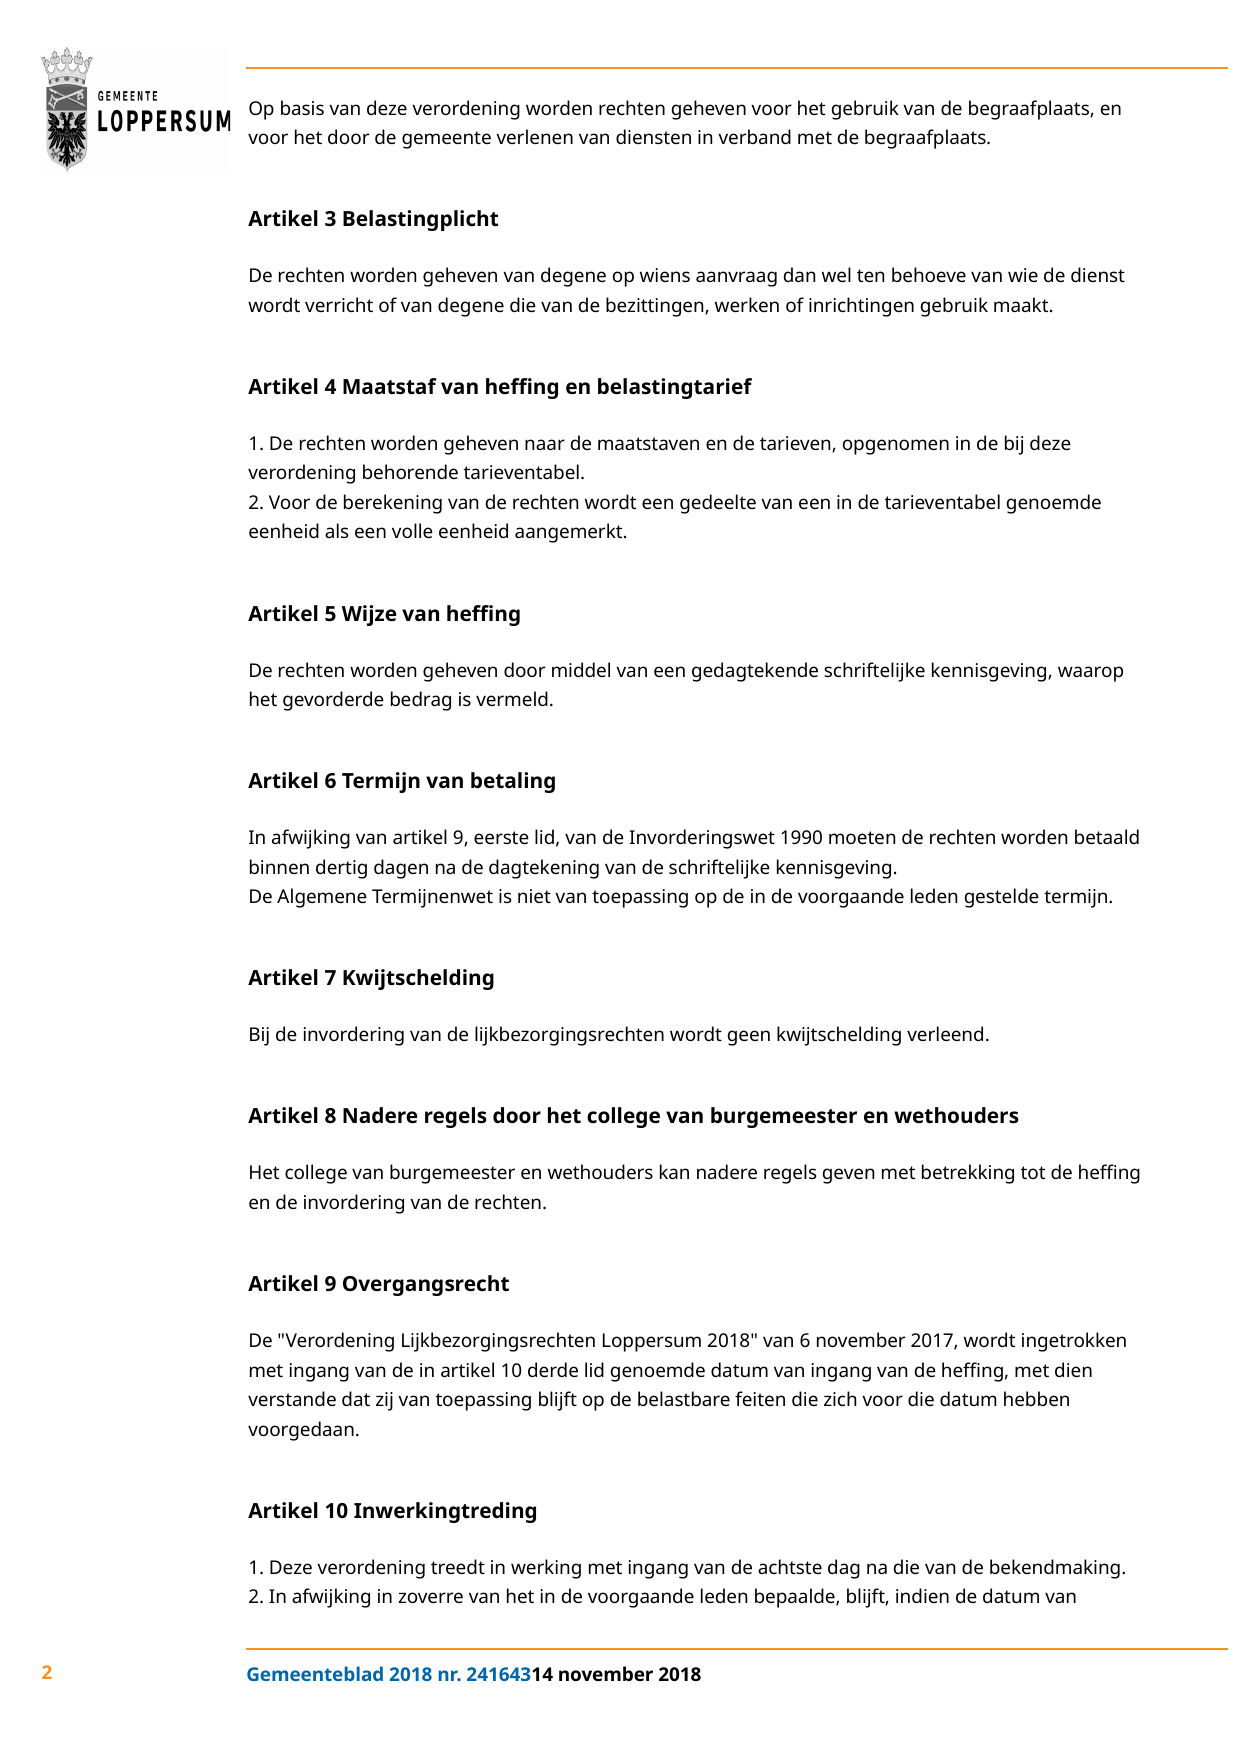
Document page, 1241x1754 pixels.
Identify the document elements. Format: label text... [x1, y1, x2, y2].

text Bij de invordering van de lijkbezorgingsrechten wordt geen kwijtschelding verleend. [248, 1022, 1152, 1047]
text 1. Deze verordening treedt in werking met ingang van de achtste dag na die van de bekendmaking. [248, 1554, 1152, 1580]
text Artikel 3 Belastingplicht [248, 204, 1152, 233]
text De rechten worden geheven van degene op wiens aanvraag dan wel ten behoeve van wie de dienst wordt verricht of van degene die van de bezittingen, werken of inrichtingen gebruik maakt. [248, 262, 1152, 318]
text Artikel 7 Kwijtschelding [248, 963, 1152, 992]
text De "Verordening Lijkbezorgingsrechten Loppersum 2018" van 6 november 2017, wordt ingetrokken met ingang van de in artikel 10 derde lid genoemde datum van ingang van de heffing, met dien verstande dat zij van toepassing blijft op de belastbare feiten die zich voor die datum hebben voorgedaan. [248, 1327, 1152, 1442]
text Het college van burgemeester en wethouders kan nadere regels geven met betrekking tot de heffing en de invordering van de rechten. [248, 1159, 1152, 1215]
text Artikel 4 Maatstaf van heffing en belastingtarief [248, 372, 1152, 400]
text Artikel 8 Nadere regels door het college van burgemeester en wethouders [248, 1102, 1152, 1130]
text 2. Voor de berekening van de rechten wordt een gedeelte van een in de tarieventabel genoemde eenheid als een volle eenheid aangemerkt. [248, 489, 1152, 544]
text Artikel 5 Wijze van heffing [248, 599, 1152, 627]
text In afwijking van artikel 9, eerste lid, van de Invorderingswet 1990 moeten de rechten worden betaald binnen dertig dagen na de dagtekening van de schriftelijke kennisgeving. [248, 824, 1152, 880]
text Artikel 6 Termijn van betaling [248, 766, 1152, 795]
text Artikel 9 Overgangsrecht [248, 1269, 1152, 1298]
text 1. De rechten worden geheven naar de maatstaven en de tarieven, opgenomen in de bij deze verordening behorende tarieventabel. [248, 430, 1152, 485]
text Artikel 10 Inwerkingtreding [248, 1496, 1152, 1524]
text 2. In afwijking in zoverre van het in de voorgaande leden bepaalde, blijft, indien de datum van [248, 1583, 1152, 1609]
text De rechten worden geheven door middel van een gedagtekende schriftelijke kennisgeving, waarop het gevorderde bedrag is vermeld. [248, 657, 1152, 712]
text De Algemene Termijnenwet is niet van toepassing op de in de voorgaande leden gestelde termijn. [248, 883, 1152, 909]
picture [41, 47, 231, 172]
text Op basis van deze verordening worden rechten geheven voor het gebruik van de begraafplaats, en voor het door de gemeente verlenen van diensten in verband met de begraafplaats. [248, 95, 1152, 150]
